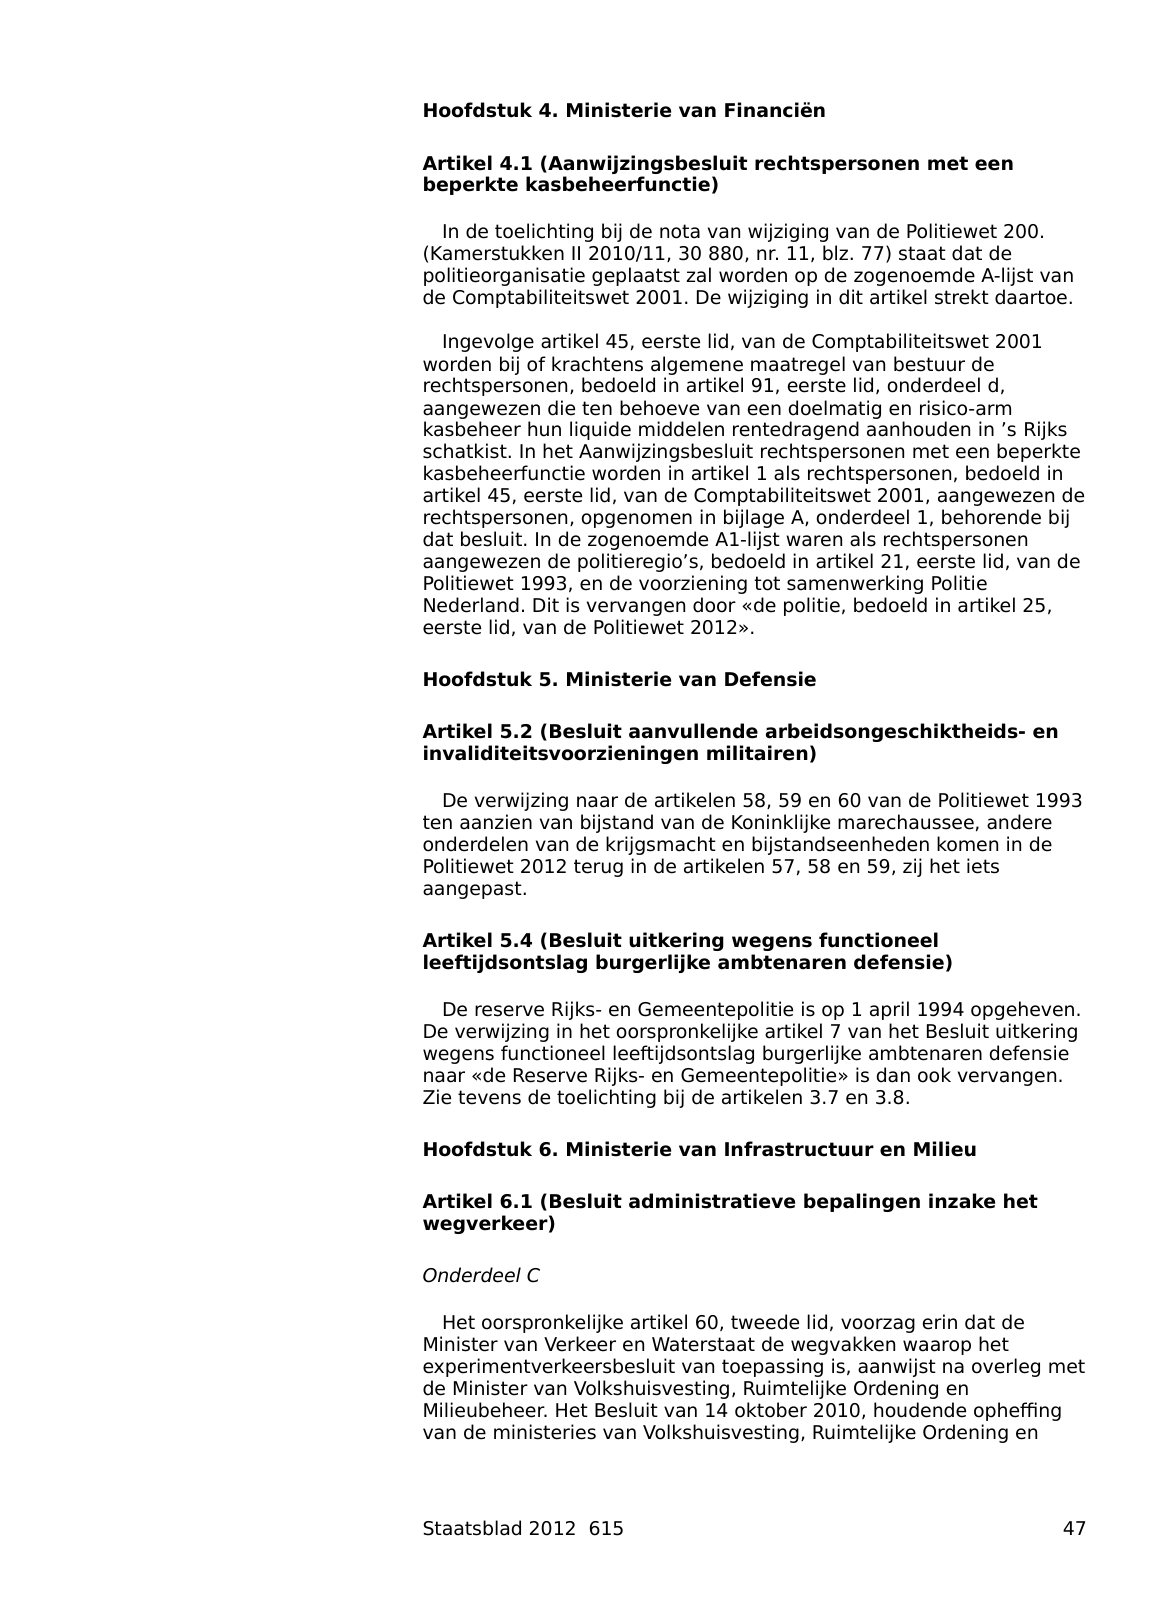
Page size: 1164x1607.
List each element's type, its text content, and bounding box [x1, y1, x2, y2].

subtitle Hoofdstuk 6. Ministerie van Infrastructuur en Milieu [422, 1139, 1087, 1161]
subtitle Hoofdstuk 5. Ministerie van Defensie [422, 669, 1087, 691]
text Ingevolge artikel 45, eerste lid, van de Comptabiliteitswet 2001 worden bij of krachtens algemene maatregel van bestuur de rechtspersonen, bedoeld in artikel 91, eerste lid, onderdeel d, aangewezen die ten behoeve van een doelmatig en risico-arm kasbeheer hun liquide middelen rentedragend aanhouden in ’s Rijks schatkist. In het Aanwijzingsbesluit rechtspersonen met een beperkte kasbeheerfunctie worden in artikel 1 als rechtspersonen, bedoeld in artikel 45, eerste lid, van de Comptabiliteitswet 2001, aangewezen de rechtspersonen, opgenomen in bijlage A, onderdeel 1, behorende bij dat besluit. In de zogenoemde A1-lijst waren als rechtspersonen aangewezen de politieregio’s, bedoeld in artikel 21, eerste lid, van de Politiewet 1993, en de voorziening tot samenwerking Politie Nederland. Dit is vervangen door «de politie, bedoeld in artikel 25, eerste lid, van de Politiewet 2012». [422, 331, 1087, 639]
text In de toelichting bij de nota van wijziging van de Politiewet 200. (Kamerstukken II 2010/11, 30 880, nr. 11, blz. 77) staat dat de politieorganisatie geplaatst zal worden op de zogenoemde A-lijst van de Comptabiliteitswet 2001. De wijziging in dit artikel strekt daartoe. [422, 221, 1087, 309]
subtitle Hoofdstuk 4. Ministerie van Financiën [422, 100, 1087, 122]
subtitle Onderdeel C [422, 1265, 1087, 1287]
text De reserve Rijks- en Gemeentepolitie is op 1 april 1994 opgeheven. De verwijzing in het oorspronkelijke artikel 7 van het Besluit uitkering wegens functioneel leeftijdsontslag burgerlijke ambtenaren defensie naar «de Reserve Rijks- en Gemeentepolitie» is dan ook vervangen. Zie tevens de toelichting bij de artikelen 3.7 en 3.8. [422, 999, 1087, 1109]
subtitle Artikel 4.1 (Aanwijzingsbesluit rechtspersonen met een beperkte kasbeheerfunctie) [422, 152, 1087, 196]
text Het oorspronkelijke artikel 60, tweede lid, voorzag erin dat de Minister van Verkeer en Waterstaat de wegvakken waarop het experimentverkeersbesluit van toepassing is, aanwijst na overleg met de Minister van Volkshuisvesting, Ruimtelijke Ordening en Milieubeheer. Het Besluit van 14 oktober 2010, houdende opheffing van de ministeries van Volkshuisvesting, Ruimtelijke Ordening en [422, 1312, 1087, 1444]
subtitle Artikel 6.1 (Besluit administratieve bepalingen inzake het wegverkeer) [422, 1191, 1087, 1235]
subtitle Artikel 5.4 (Besluit uitkering wegens functioneel leeftijdsontslag burgerlijke ambtenaren defensie) [422, 930, 1087, 974]
subtitle Artikel 5.2 (Besluit aanvullende arbeidsongeschiktheids- en invaliditeitsvoorzieningen militairen) [422, 721, 1087, 765]
text De verwijzing naar de artikelen 58, 59 en 60 van de Politiewet 1993 ten aanzien van bijstand van de Koninklijke marechaussee, andere onderdelen van de krijgsmacht en bijstandseenheden komen in de Politiewet 2012 terug in de artikelen 57, 58 en 59, zij het iets aangepast. [422, 790, 1087, 900]
